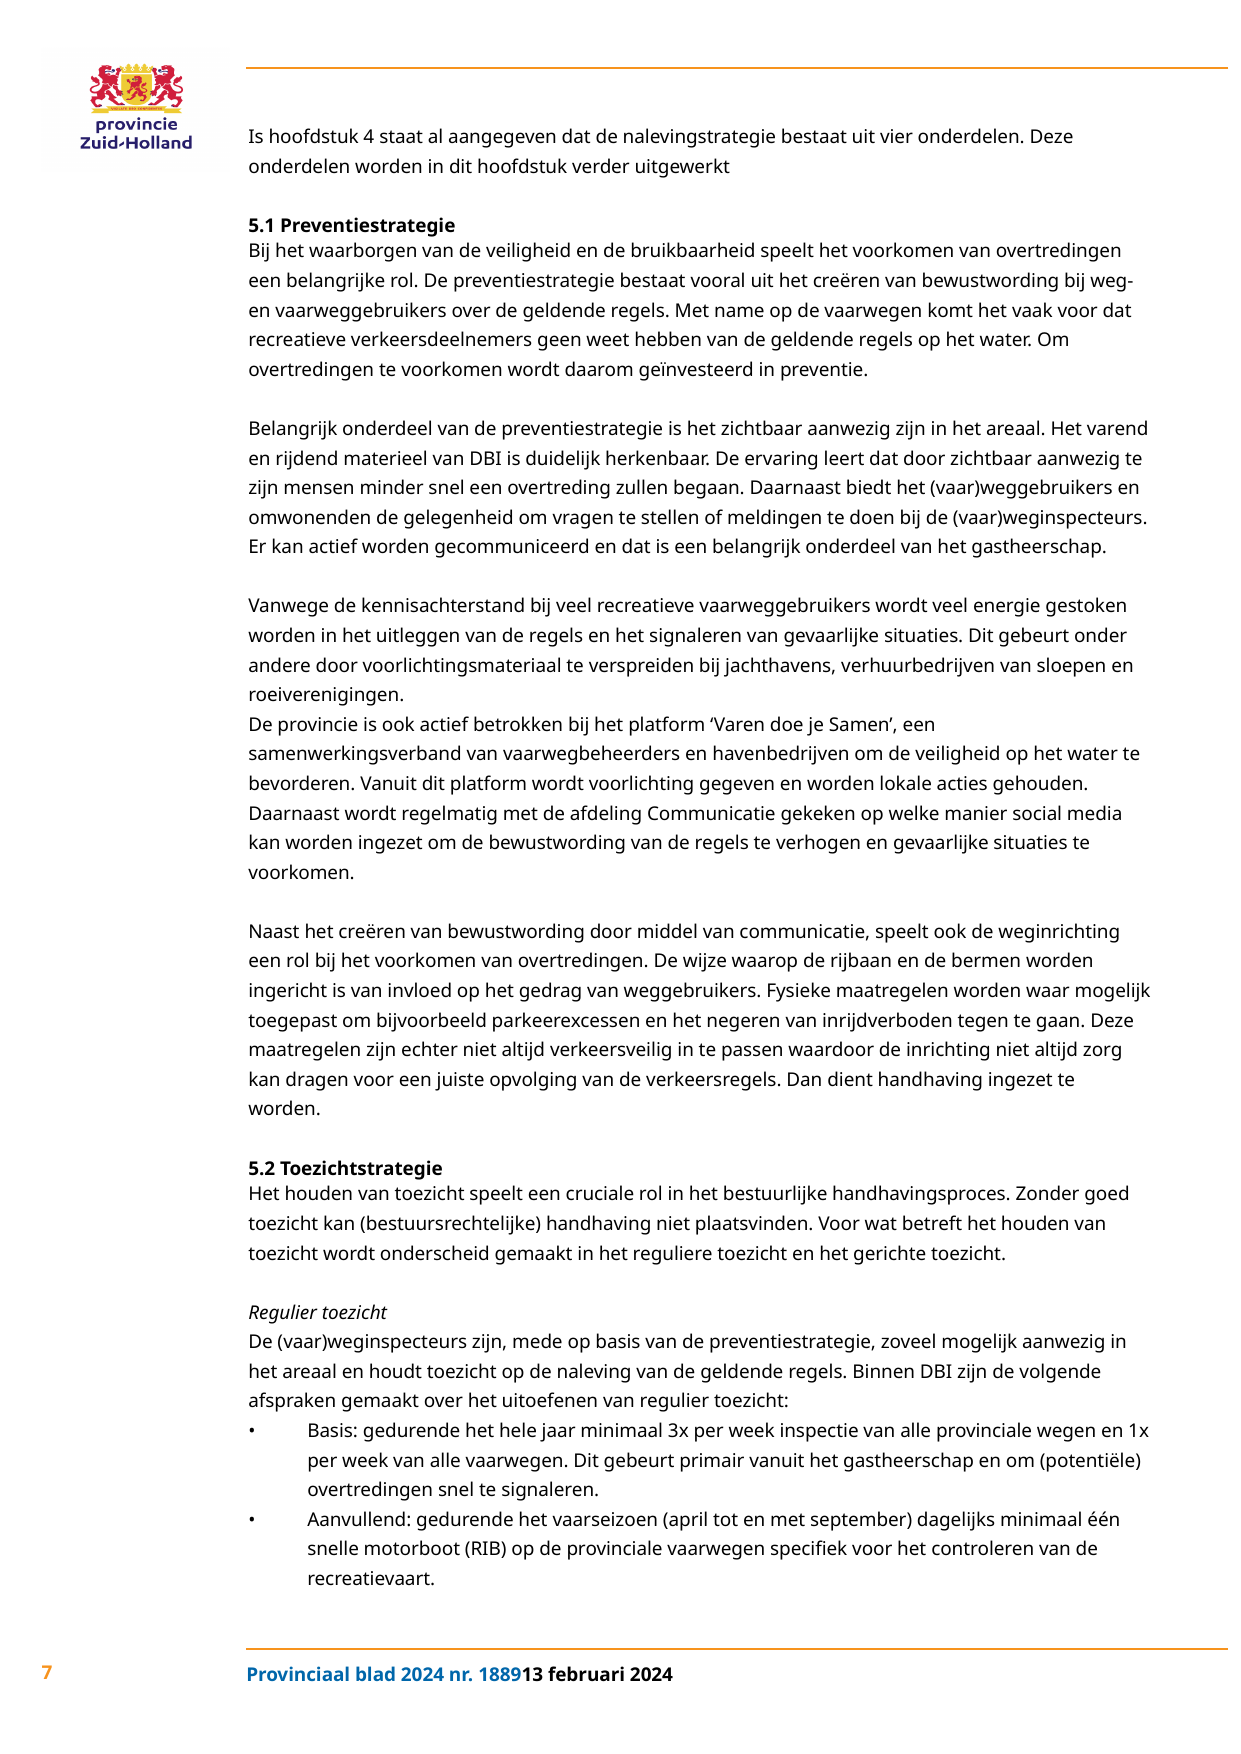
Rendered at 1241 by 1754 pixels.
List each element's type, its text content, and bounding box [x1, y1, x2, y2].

text 5.1 Preventiestrategie [248, 212, 1152, 238]
text Is hoofdstuk 4 staat al aangegeven dat de nalevingstrategie bestaat uit vier onderdelen. Deze onderdelen worden in dit hoofdstuk verder uitgewerkt [248, 123, 1152, 178]
text Regulier toezicht [248, 1299, 1152, 1324]
text Naast het creëren van bewustwording door middel van communicatie, speelt ook de weginrichting een rol bij het voorkomen van overtredingen. De wijze waarop de rijbaan en de bermen worden ingericht is van invloed op het gedrag van weggebruikers. Fysieke maatregelen worden waar mogelijk toegepast om bijvoorbeeld parkeerexcessen en het negeren van inrijdverboden tegen te gaan. Deze maatregelen zijn echter niet altijd verkeersveilig in te passen waardoor de inrichting niet altijd zorg kan dragen voor een juiste opvolging van de verkeersregels. Dan dient handhaving ingezet te worden. [248, 918, 1152, 1121]
text De (vaar)weginspecteurs zijn, mede op basis van de preventiestrategie, zoveel mogelijk aanwezig in het areaal en houdt toezicht op de naleving van de geldende regels. Binnen DBI zijn de volgende afspraken gemaakt over het uitoefenen van regulier toezicht: [248, 1328, 1152, 1413]
text Vanwege de kennisachterstand bij veel recreatieve vaarweggebruikers wordt veel energie gestoken worden in het uitleggen van de regels en het signaleren van gevaarlijke situaties. Dit gebeurt onder andere door voorlichtingsmateriaal te verspreiden bij jachthavens, verhuurbedrijven van sloepen en roeiverenigingen. [248, 593, 1152, 707]
list Aanvullend: gedurende het vaarseizoen (april tot en met september) dagelijks minimaal één snelle motorboot (RIB) op de provinciale vaarwegen specifiek voor het controleren van de recreatievaart. [248, 1506, 1152, 1591]
picture [41, 47, 231, 172]
list Basis: gedurende het hele jaar minimaal 3x per week inspectie van alle provinciale wegen en 1x per week van alle vaarwegen. Dit gebeurt primair vanuit het gastheerschap en om (potentiële) overtredingen snel te signaleren. [248, 1417, 1152, 1502]
text Belangrijk onderdeel van de preventiestrategie is het zichtbaar aanwezig zijn in het areaal. Het varend en rijdend materieel van DBI is duidelijk herkenbaar. De ervaring leert dat door zichtbaar aanwezig te zijn mensen minder snel een overtreding zullen begaan. Daarnaast biedt het (vaar)weggebruikers en omwonenden de gelegenheid om vragen te stellen of meldingen te doen bij de (vaar)weginspecteurs. Er kan actief worden gecommuniceerd en dat is een belangrijk onderdeel van het gastheerschap. [248, 415, 1152, 559]
text De provincie is ook actief betrokken bij het platform ‘Varen doe je Samen’, een samenwerkingsverband van vaarwegbeheerders en havenbedrijven om de veiligheid op het water te bevorderen. Vanuit dit platform wordt voorlichting gegeven en worden lokale acties gehouden. [248, 711, 1152, 796]
text Bij het waarborgen van de veiligheid en de bruikbaarheid speelt het voorkomen van overtredingen een belangrijke rol. De preventiestrategie bestaat vooral uit het creëren van bewustwording bij weg- en vaarweggebruikers over de geldende regels. Met name op de vaarwegen komt het vaak voor dat recreatieve verkeersdeelnemers geen weet hebben van de geldende regels op het water. Om overtredingen te voorkomen wordt daarom geïnvesteerd in preventie. [248, 238, 1152, 382]
text Daarnaast wordt regelmatig met de afdeling Communicatie gekeken op welke manier social media kan worden ingezet om de bewustwording van de regels te verhogen en gevaarlijke situaties te voorkomen. [248, 800, 1152, 885]
text Het houden van toezicht speelt een cruciale rol in het bestuurlijke handhavingsproces. Zonder goed toezicht kan (bestuursrechtelijke) handhaving niet plaatsvinden. Voor wat betreft het houden van toezicht wordt onderscheid gemaakt in het reguliere toezicht en het gerichte toezicht. [248, 1181, 1152, 1265]
text 5.2 Toezichtstrategie [248, 1155, 1152, 1181]
